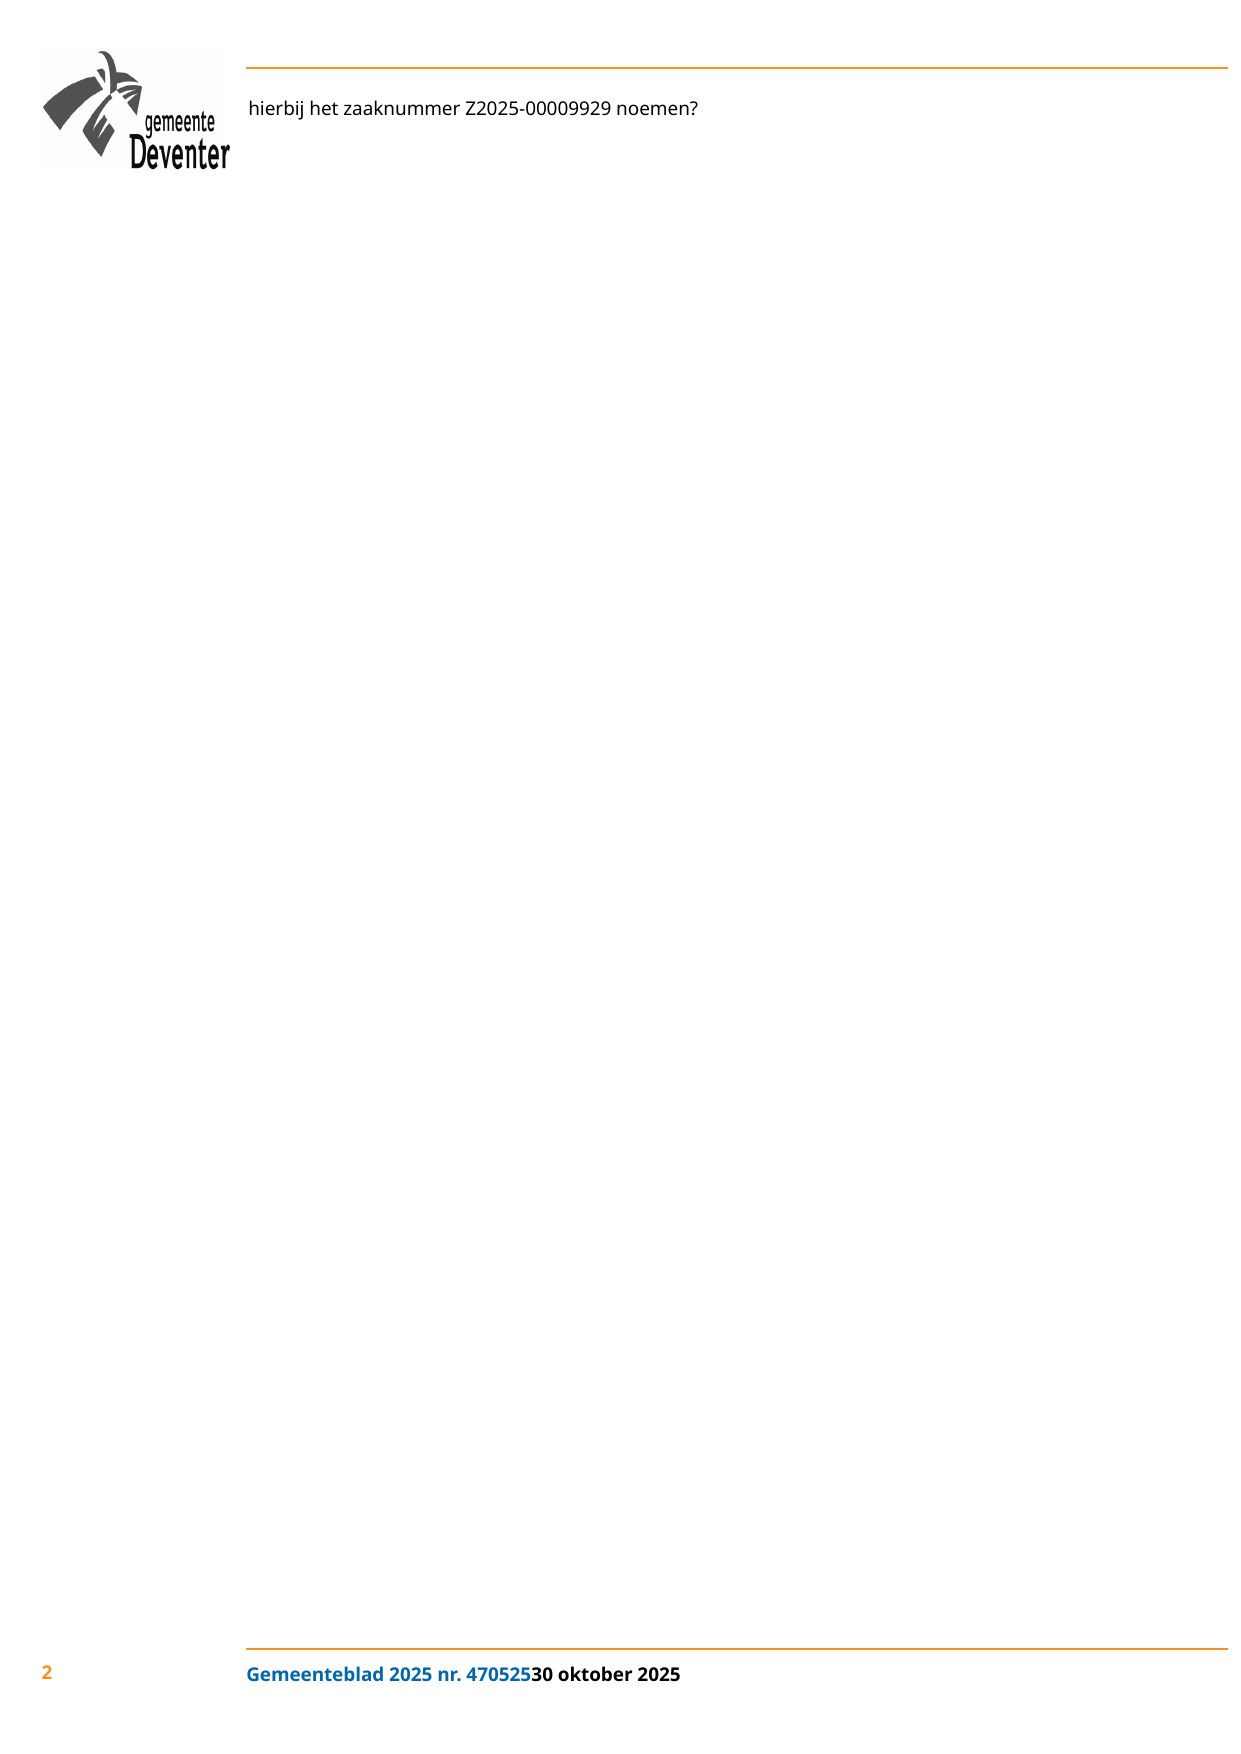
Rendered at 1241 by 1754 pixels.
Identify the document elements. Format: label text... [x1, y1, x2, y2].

picture [41, 47, 231, 172]
text hierbij het zaaknummer Z2025-00009929 noemen? [248, 95, 1152, 121]
